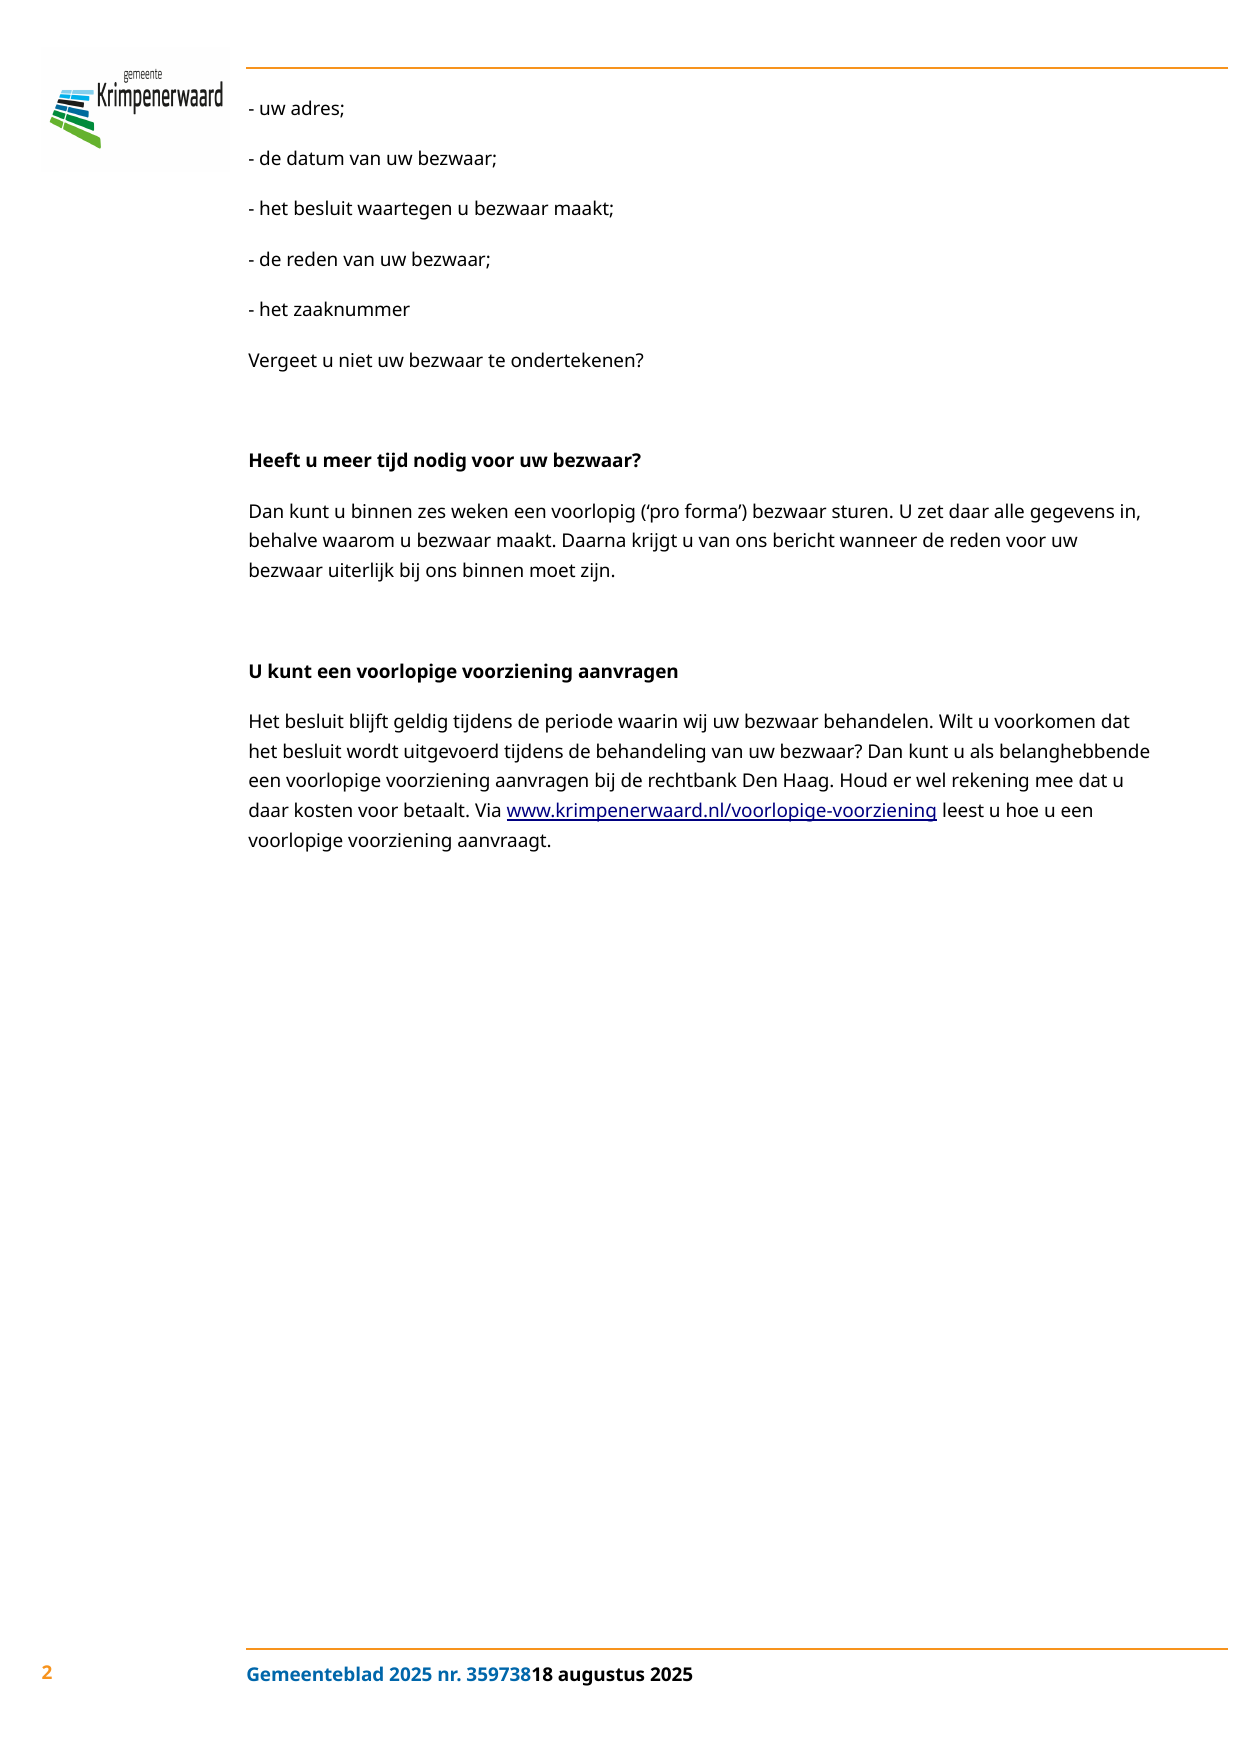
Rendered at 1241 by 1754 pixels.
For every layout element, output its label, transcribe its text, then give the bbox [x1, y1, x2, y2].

text Het besluit blijft geldig tijdens de periode waarin wij uw bezwaar behandelen. Wilt u voorkomen dat het besluit wordt uitgevoerd tijdens de behandeling van uw bezwaar? Dan kunt u als belanghebbende een voorlopige voorziening aanvragen bij de rechtbank Den Haag. Houd er wel rekening mee dat u daar kosten voor betaalt. Via www.krimpenerwaard.nl/voorlopige-voorziening leest u hoe u een voorlopige voorziening aanvraagt. [248, 708, 1152, 853]
text - uw adres; [248, 95, 1152, 121]
text - het besluit waartegen u bezwaar maakt; [248, 196, 1152, 221]
text - het zaaknummer [248, 296, 1152, 322]
picture [41, 47, 231, 172]
text U kunt een voorlopige voorziening aanvragen [248, 658, 1152, 684]
text Dan kunt u binnen zes weken een voorlopig (‘pro forma’) bezwaar sturen. U zet daar alle gegevens in, behalve waarom u bezwaar maakt. Daarna krijgt u van ons bericht wanneer de reden voor uw bezwaar uiterlijk bij ons binnen moet zijn. [248, 498, 1152, 583]
text Vergeet u niet uw bezwaar te ondertekenen? [248, 347, 1152, 373]
text Heeft u meer tijd nodig voor uw bezwaar? [248, 448, 1152, 473]
text - de datum van uw bezwaar; [248, 145, 1152, 171]
text - de reden van uw bezwaar; [248, 246, 1152, 272]
